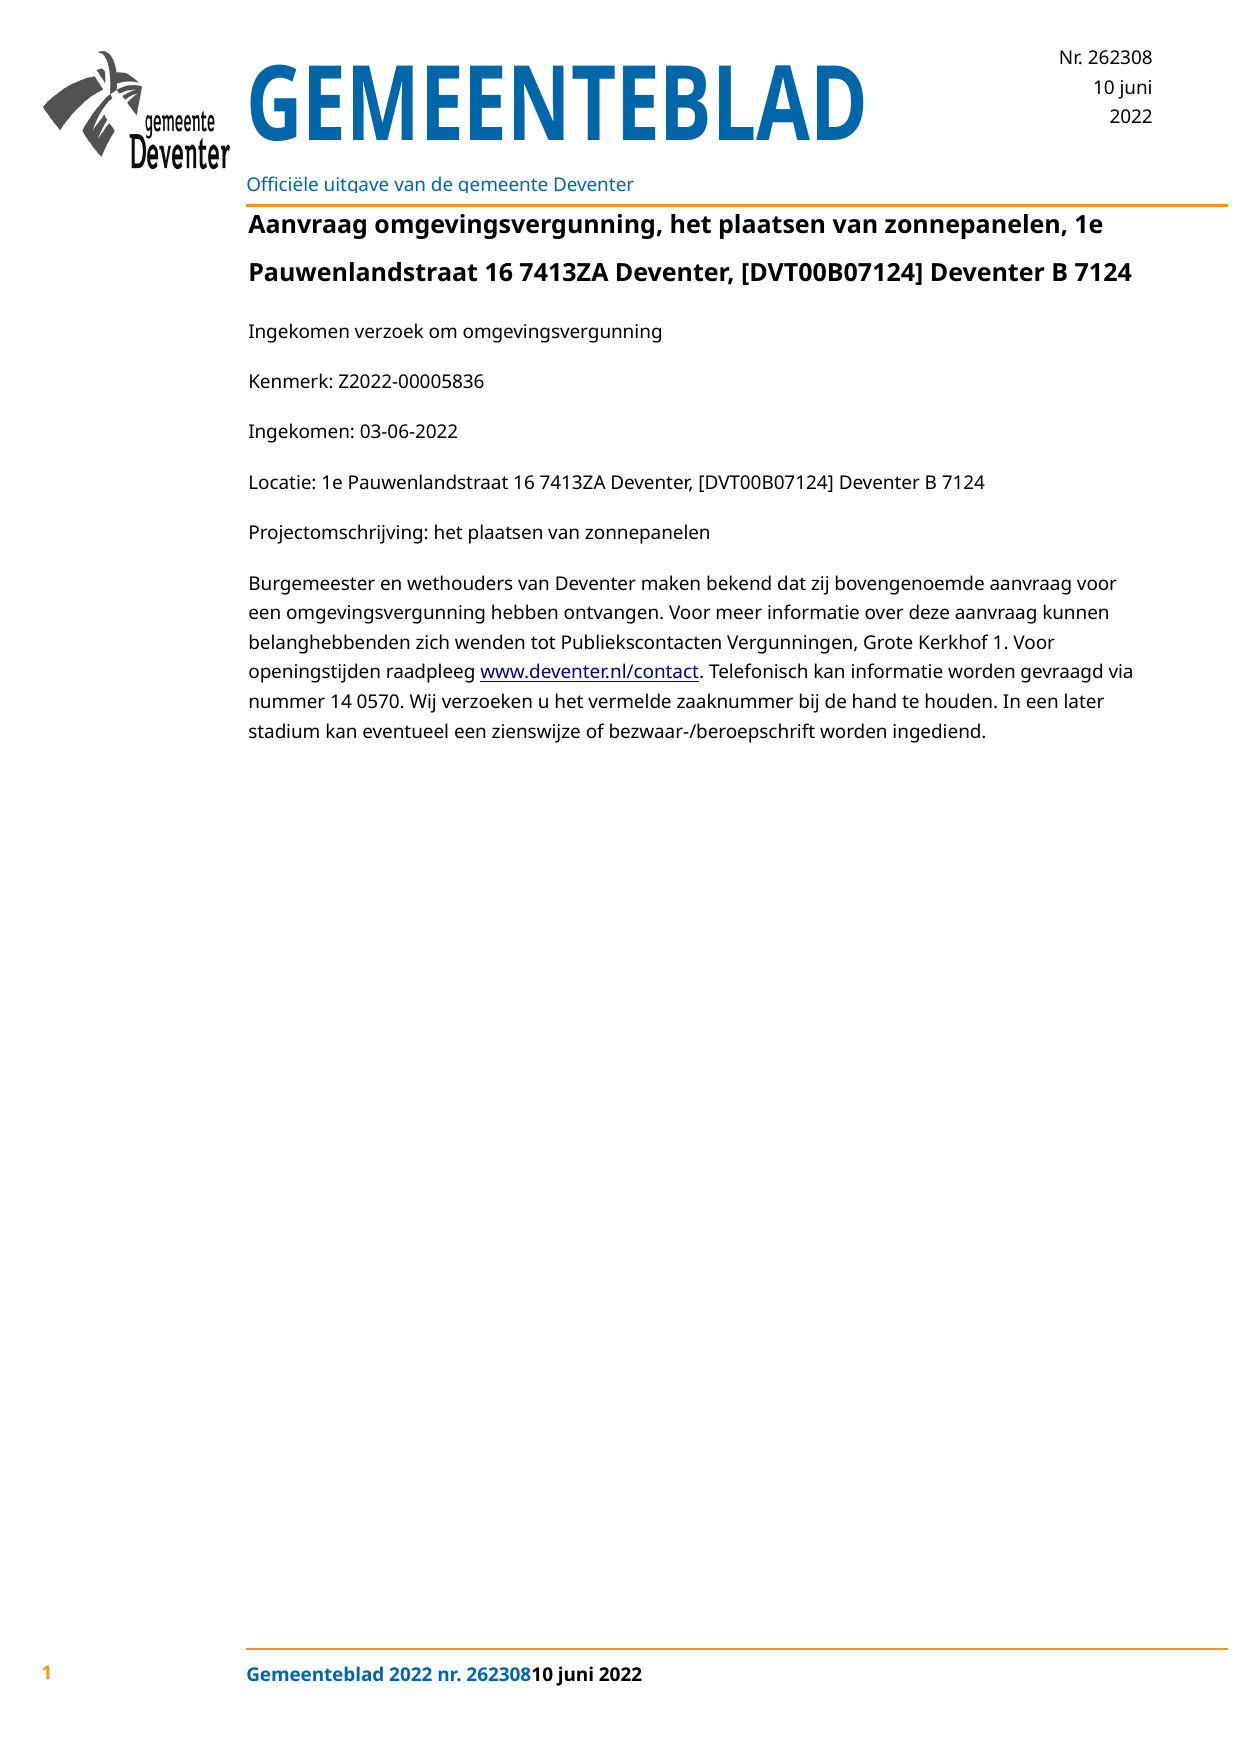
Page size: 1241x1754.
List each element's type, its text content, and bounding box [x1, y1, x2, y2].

text Burgemeester en wethouders van Deventer maken bekend dat zij bovengenoemde aanvraag voor een omgevingsvergunning hebben ontvangen. Voor meer informatie over deze aanvraag kunnen belanghebbenden zich wenden tot Publiekscontacten Vergunningen, Grote Kerkhof 1. Voor openingstijden raadpleeg www.deventer.nl/contact. Telefonisch kan informatie worden gevraagd via nummer 14 0570. Wij verzoeken u het vermelde zaaknummer bij de hand te houden. In een later stadium kan eventueel een zienswijze of bezwaar-/beroepschrift worden ingediend. [248, 570, 1152, 744]
text Projectomschrijving: het plaatsen van zonnepanelen [248, 519, 1152, 545]
text Kenmerk: Z2022-00005836 [248, 368, 1152, 394]
text Locatie: 1e Pauwenlandstraat 16 7413ZA Deventer, [DVT00B07124] Deventer B 7124 [248, 469, 1152, 495]
text Ingekomen verzoek om omgevingsvergunning [248, 318, 1152, 344]
text Ingekomen: 03-06-2022 [248, 419, 1152, 444]
picture [41, 47, 231, 172]
text Aanvraag omgevingsvergunning, het plaatsen van zonnepanelen, 1e Pauwenlandstraat 16 7413ZA Deventer, [DVT00B07124] Deventer B 7124 [248, 207, 1152, 288]
